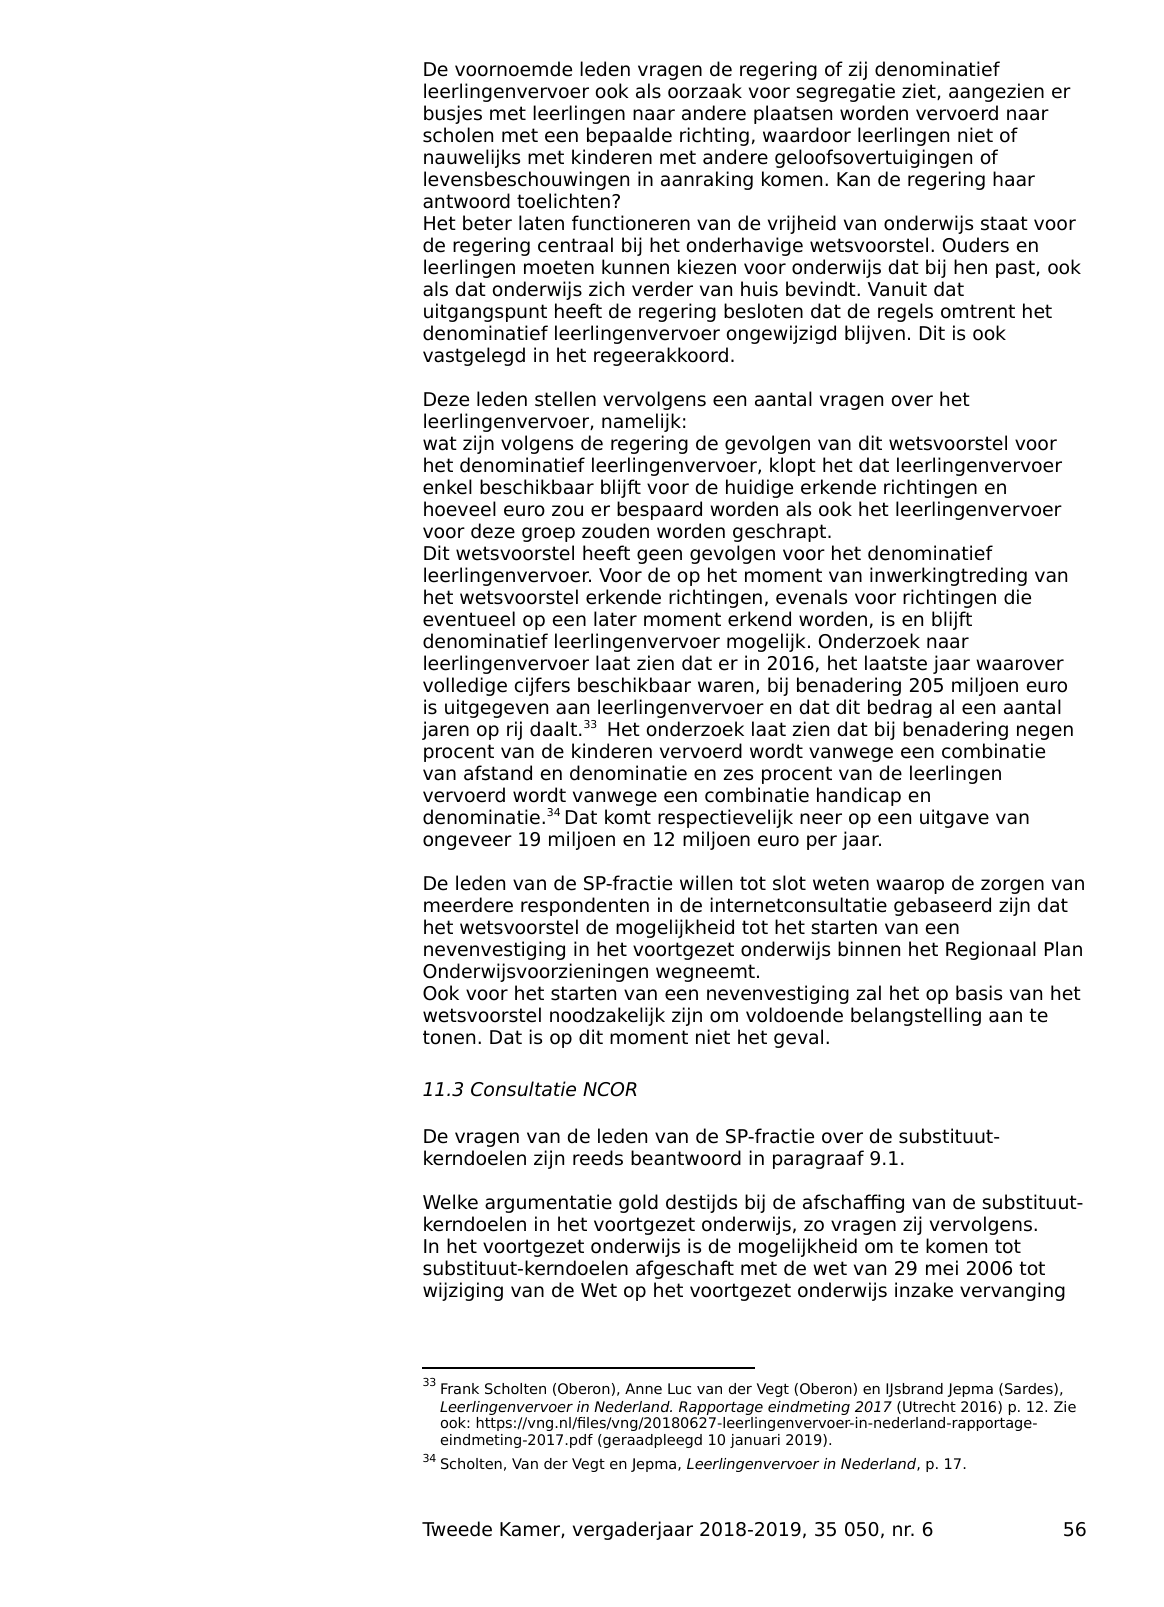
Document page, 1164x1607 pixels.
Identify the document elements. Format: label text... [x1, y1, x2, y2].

subtitle 11.3 Consultatie NCOR [422, 1078, 1087, 1101]
text De voornoemde leden vragen de regering of zij denominatief leerlingenvervoer ook als oorzaak voor segregatie ziet, aangezien er busjes met leerlingen naar andere plaatsen worden vervoerd naar scholen met een bepaalde richting, waardoor leerlingen niet of nauwelijks met kinderen met andere geloofsovertuigingen of levensbeschouwingen in aanraking komen. Kan de regering haar antwoord toelichten? [422, 59, 1087, 213]
text De leden van de SP-fractie willen tot slot weten waarop de zorgen van meerdere respondenten in de internetconsultatie gebaseerd zijn dat het wetsvoorstel de mogelijkheid tot het starten van een nevenvestiging in het voortgezet onderwijs binnen het Regionaal Plan Onderwijsvoorzieningen wegneemt. [422, 873, 1087, 983]
text Scholten, Van der Vegt en Jepma, Leerlingenvervoer in Nederland, p. 17. [422, 1452, 1087, 1474]
text Het beter laten functioneren van de vrijheid van onderwijs staat voor de regering centraal bij het onderhavige wetsvoorstel. Ouders en leerlingen moeten kunnen kiezen voor onderwijs dat bij hen past, ook als dat onderwijs zich verder van huis bevindt. Vanuit dat uitgangspunt heeft de regering besloten dat de regels omtrent het denominatief leerlingenvervoer ongewijzigd blijven. Dit is ook vastgelegd in het regeerakkoord. [422, 213, 1087, 367]
text wat zijn volgens de regering de gevolgen van dit wetsvoorstel voor het denominatief leerlingenvervoer, klopt het dat leerlingenvervoer enkel beschikbaar blijft voor de huidige erkende richtingen en hoeveel euro zou er bespaard worden als ook het leerlingenvervoer voor deze groep zouden worden geschrapt. [422, 433, 1087, 543]
text Deze leden stellen vervolgens een aantal vragen over het leerlingenvervoer, namelijk: [422, 389, 1087, 433]
text In het voortgezet onderwijs is de mogelijkheid om te komen tot substituut-kerndoelen afgeschaft met de wet van 29 mei 2006 tot wijziging van de Wet op het voortgezet onderwijs inzake vervanging [422, 1236, 1087, 1302]
text De vragen van de leden van de SP-fractie over de substituut-kerndoelen zijn reeds beantwoord in paragraaf 9.1. [422, 1126, 1087, 1169]
text Dit wetsvoorstel heeft geen gevolgen voor het denominatief leerlingenvervoer. Voor de op het moment van inwerkingtreding van het wetsvoorstel erkende richtingen, evenals voor richtingen die eventueel op een later moment erkend worden, is en blijft denominatief leerlingenvervoer mogelijk. Onderzoek naar leerlingenvervoer laat zien dat er in 2016, het laatste jaar waarover volledige cijfers beschikbaar waren, bij benadering 205 miljoen euro is uitgegeven aan leerlingenvervoer en dat dit bedrag al een aantal jaren op rij daalt. Het onderzoek laat zien dat bij benadering negen procent van de kinderen vervoerd wordt vanwege een combinatie van afstand en denominatie en zes procent van de leerlingen vervoerd wordt vanwege een combinatie handicap en denominatie.Dat komt respectievelijk neer op een uitgave van ongeveer 19 miljoen en 12 miljoen euro per jaar. [422, 543, 1087, 851]
text Welke argumentatie gold destijds bij de afschaffing van de substituut-kerndoelen in het voortgezet onderwijs, zo vragen zij vervolgens. [422, 1192, 1087, 1236]
text Frank Scholten (Oberon), Anne Luc van der Vegt (Oberon) en IJsbrand Jepma (Sardes), Leerlingenvervoer in Nederland. Rapportage eindmeting 2017 (Utrecht 2016) p. 12. Zie ook: https://vng.nl/files/vng/20180627-leerlingenvervoer-in-nederland-rapportage-eindmeting-2017.pdf (geraadpleegd 10 januari 2019). [422, 1377, 1087, 1449]
text Ook voor het starten van een nevenvestiging zal het op basis van het wetsvoorstel noodzakelijk zijn om voldoende belangstelling aan te tonen. Dat is op dit moment niet het geval. [422, 983, 1087, 1048]
